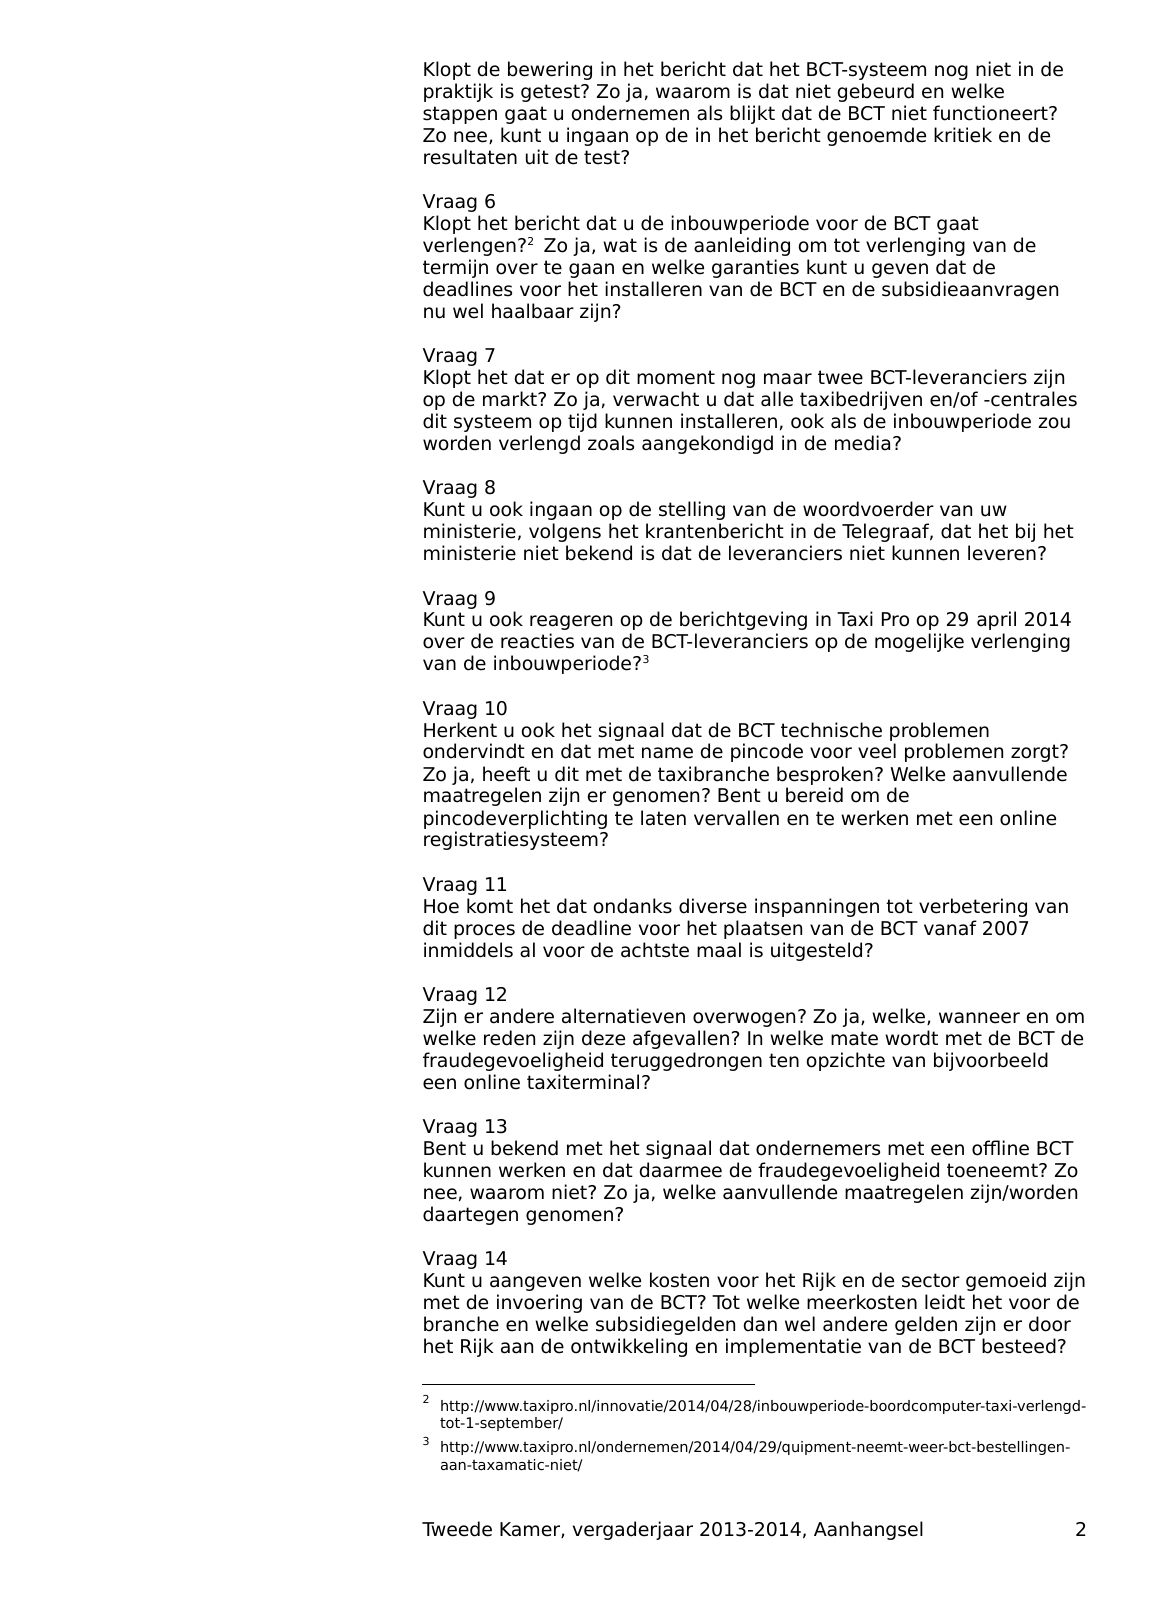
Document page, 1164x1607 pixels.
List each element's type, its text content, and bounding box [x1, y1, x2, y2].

text Klopt het bericht dat u de inbouwperiode voor de BCT gaat verlengen? Zo ja, wat is de aanleiding om tot verlenging van de termijn over te gaan en welke garanties kunt u geven dat de deadlines voor het installeren van de BCT en de subsidieaanvragen nu wel haalbaar zijn? [422, 213, 1087, 323]
text Kunt u aangeven welke kosten voor het Rijk en de sector gemoeid zijn met de invoering van de BCT? Tot welke meerkosten leidt het voor de branche en welke subsidiegelden dan wel andere gelden zijn er door het Rijk aan de ontwikkeling en implementatie van de BCT besteed? [422, 1270, 1087, 1358]
text Vraag 10 [422, 697, 1087, 719]
text Vraag 13 [422, 1116, 1087, 1138]
text Hoe komt het dat ondanks diverse inspanningen tot verbetering van dit proces de deadline voor het plaatsen van de BCT vanaf 2007 inmiddels al voor de achtste maal is uitgesteld? [422, 896, 1087, 961]
text Vraag 9 [422, 587, 1087, 609]
text Vraag 12 [422, 984, 1087, 1006]
text http://www.taxipro.nl/innovatie/2014/04/28/inbouwperiode-boordcomputer-taxi-verlengd-tot-1-september/ [422, 1393, 1087, 1432]
text Klopt de bewering in het bericht dat het BCT-systeem nog niet in de praktijk is getest? Zo ja, waarom is dat niet gebeurd en welke stappen gaat u ondernemen als blijkt dat de BCT niet functioneert? Zo nee, kunt u ingaan op de in het bericht genoemde kritiek en de resultaten uit de test? [422, 59, 1087, 169]
text http://www.taxipro.nl/ondernemen/2014/04/29/quipment-neemt-weer-bct-bestellingen-aan-taxamatic-niet/ [422, 1435, 1087, 1474]
text Kunt u ook reageren op de berichtgeving in Taxi Pro op 29 april 2014 over de reacties van de BCT-leveranciers op de mogelijke verlenging van de inbouwperiode? [422, 609, 1087, 675]
text Vraag 14 [422, 1248, 1087, 1270]
text Vraag 6 [422, 191, 1087, 213]
text Kunt u ook ingaan op de stelling van de woordvoerder van uw ministerie, volgens het krantenbericht in de Telegraaf, dat het bij het ministerie niet bekend is dat de leveranciers niet kunnen leveren? [422, 499, 1087, 565]
text Herkent u ook het signaal dat de BCT technische problemen ondervindt en dat met name de pincode voor veel problemen zorgt? Zo ja, heeft u dit met de taxibranche besproken? Welke aanvullende maatregelen zijn er genomen? Bent u bereid om de pincodeverplichting te laten vervallen en te werken met een online registratiesysteem? [422, 719, 1087, 851]
text Vraag 11 [422, 873, 1087, 896]
text Vraag 8 [422, 477, 1087, 499]
text Zijn er andere alternatieven overwogen? Zo ja, welke, wanneer en om welke reden zijn deze afgevallen? In welke mate wordt met de BCT de fraudegevoeligheid teruggedrongen ten opzichte van bijvoorbeeld een online taxiterminal? [422, 1006, 1087, 1093]
text Vraag 7 [422, 345, 1087, 367]
text Bent u bekend met het signaal dat ondernemers met een offline BCT kunnen werken en dat daarmee de fraudegevoeligheid toeneemt? Zo nee, waarom niet? Zo ja, welke aanvullende maatregelen zijn/worden daartegen genomen? [422, 1138, 1087, 1226]
text Klopt het dat er op dit moment nog maar twee BCT-leveranciers zijn op de markt? Zo ja, verwacht u dat alle taxibedrijven en/of -centrales dit systeem op tijd kunnen installeren, ook als de inbouwperiode zou worden verlengd zoals aangekondigd in de media? [422, 367, 1087, 455]
